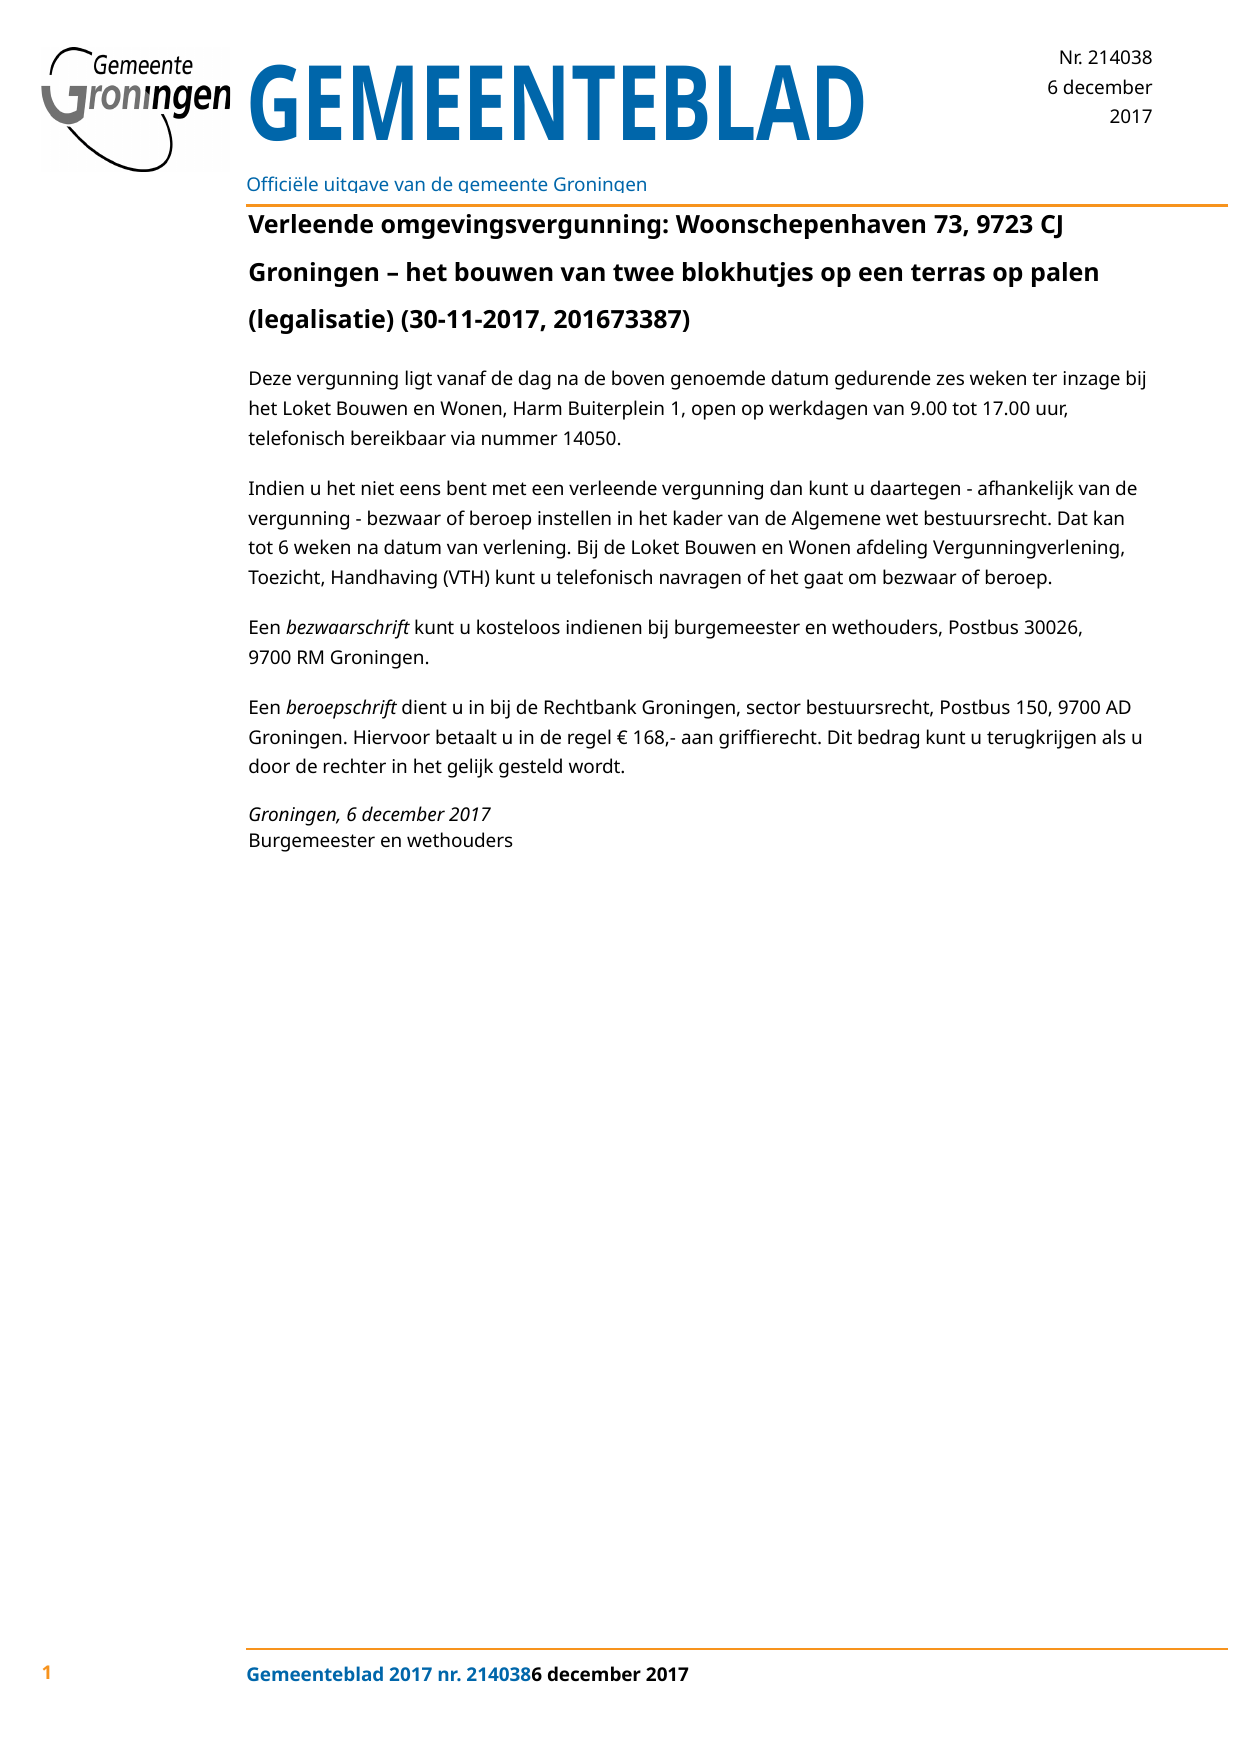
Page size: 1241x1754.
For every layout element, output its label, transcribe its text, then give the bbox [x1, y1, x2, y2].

text Indien u het niet eens bent met een verleende vergunning dan kunt u daartegen - afhankelijk van de vergunning - bezwaar of beroep instellen in het kader van de Algemene wet bestuursrecht. Dat kan tot 6 weken na datum van verlening. Bij de Loket Bouwen en Wonen afdeling Vergunningverlening, Toezicht, Handhaving (VTH) kunt u telefonisch navragen of het gaat om bezwaar of beroep. [248, 475, 1152, 589]
text Deze vergunning ligt vanaf de dag na de boven genoemde datum gedurende zes weken ter inzage bij het Loket Bouwen en Wonen, Harm Buiterplein 1, open op werkdagen van 9.00 tot 17.00 uur, telefonisch bereikbaar via nummer 14050. [248, 366, 1152, 450]
text Een bezwaarschrift kunt u kosteloos indienen bij burgemeester en wethouders, Postbus 30026, 9700 RM Groningen. [248, 614, 1152, 669]
text Burgemeester en wethouders [248, 827, 1152, 853]
text Groningen, 6 december 2017 [248, 801, 1152, 827]
picture [41, 47, 231, 172]
text Een beroepschrift dient u in bij de Rechtbank Groningen, sector bestuursrecht, Postbus 150, 9700 AD Groningen. Hiervoor betaalt u in de regel € 168,- aan griffierecht. Dit bedrag kunt u terugkrijgen als u door de rechter in het gelijk gesteld wordt. [248, 694, 1152, 779]
text Verleende omgevingsvergunning: Woonschepenhaven 73, 9723 CJ Groningen – het bouwen van twee blokhutjes op een terras op palen (legalisatie) (30-11-2017, 201673387) [248, 207, 1152, 336]
